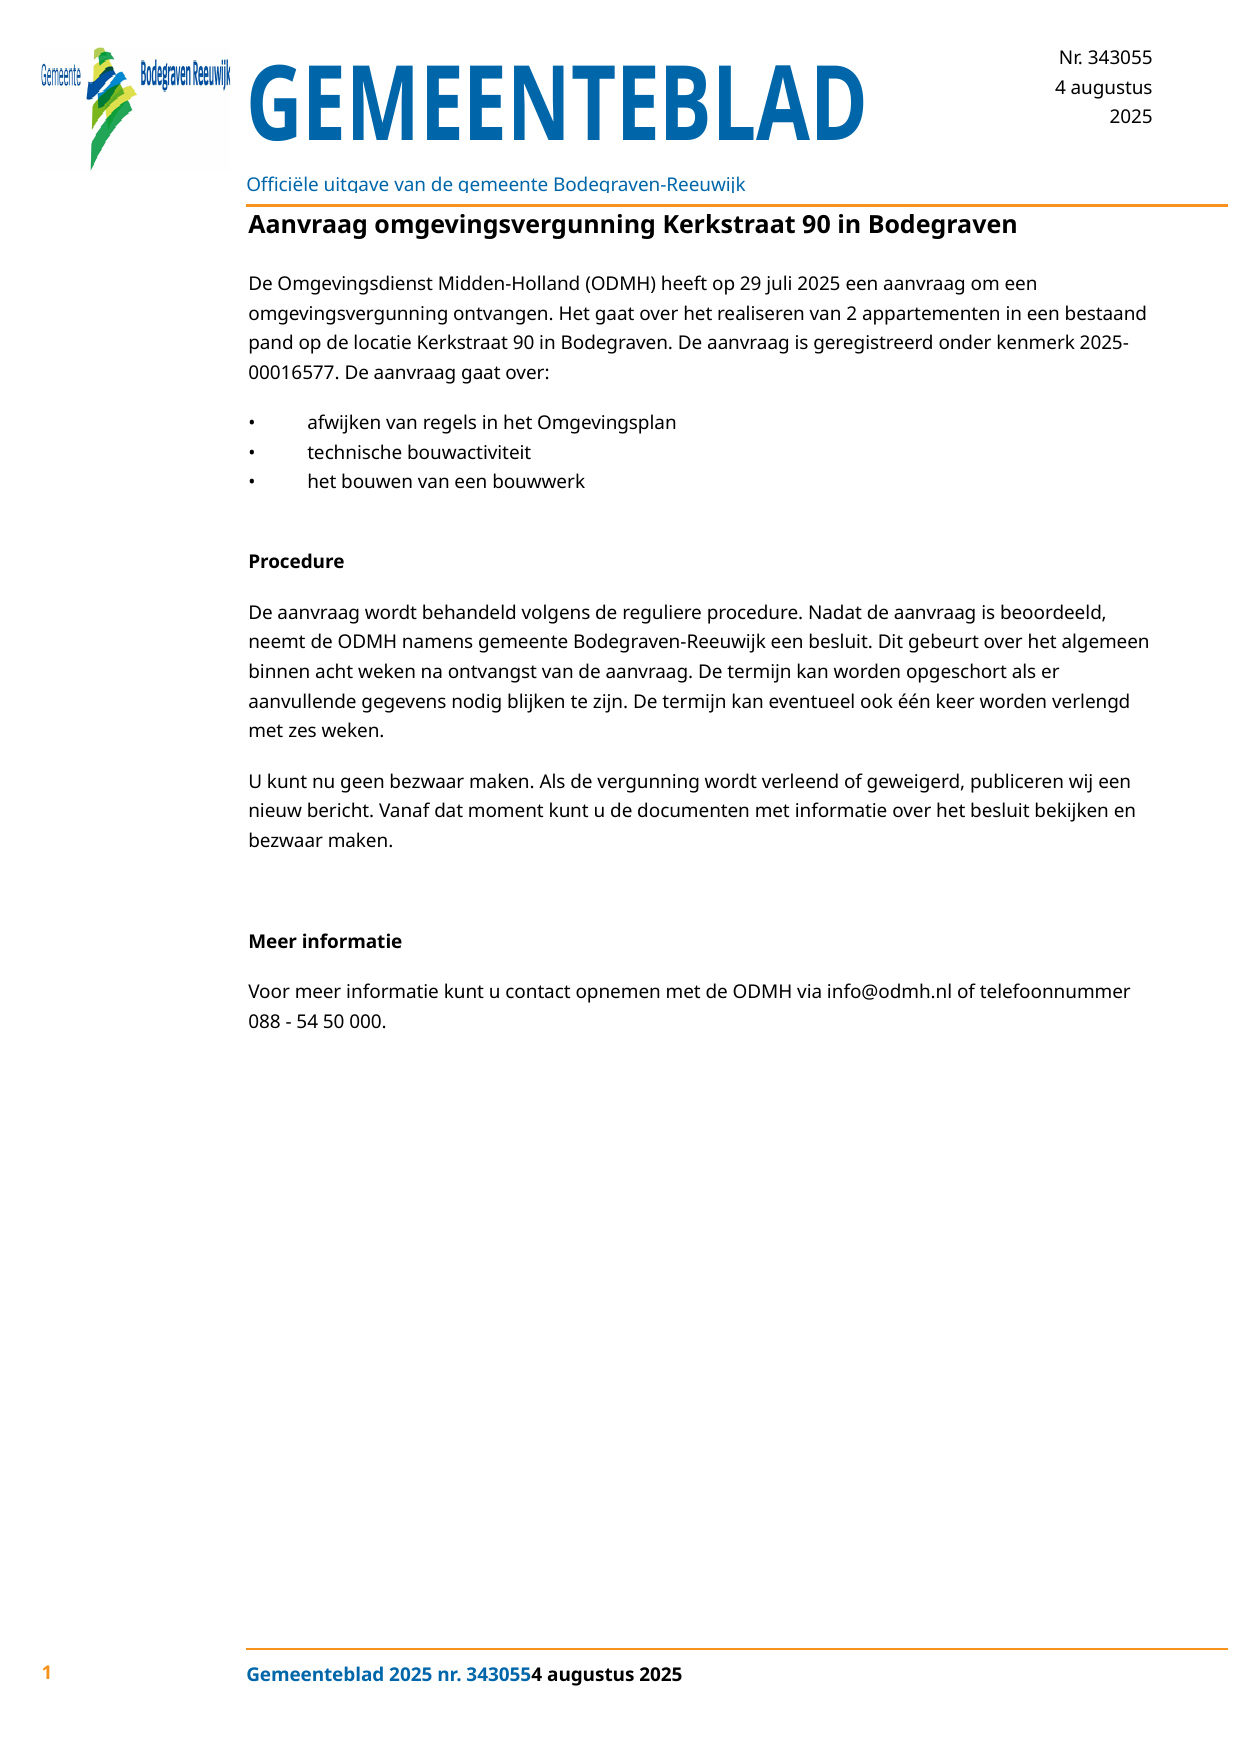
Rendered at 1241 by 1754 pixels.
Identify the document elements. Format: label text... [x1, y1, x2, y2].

text Voor meer informatie kunt u contact opnemen met de ODMH via info@odmh.nl of telefoonnummer 088 - 54 50 000. [248, 978, 1152, 1033]
text Procedure [248, 549, 1152, 574]
text Aanvraag omgevingsvergunning Kerkstraat 90 in Bodegraven [248, 207, 1152, 241]
list het bouwen van een bouwwerk [248, 469, 1152, 494]
text De Omgevingsdienst Midden-Holland (ODMH) heeft op 29 juli 2025 een aanvraag om een omgevingsvergunning ontvangen. Het gaat over het realiseren van 2 appartementen in een bestaand pand op de locatie Kerkstraat 90 in Bodegraven. De aanvraag is geregistreerd onder kenmerk 2025-00016577. De aanvraag gaat over: [248, 270, 1152, 385]
text De aanvraag wordt behandeld volgens de reguliere procedure. Nadat de aanvraag is beoordeeld, neemt de ODMH namens gemeente Bodegraven-Reeuwijk een besluit. Dit gebeurt over het algemeen binnen acht weken na ontvangst van de aanvraag. De termijn kan worden opgeschort als er aanvullende gegevens nodig blijken te zijn. De termijn kan eventueel ook één keer worden verlengd met zes weken. [248, 599, 1152, 743]
text Meer informatie [248, 928, 1152, 953]
text U kunt nu geen bezwaar maken. Als de vergunning wordt verleend of geweigerd, publiceren wij een nieuw bericht. Vanaf dat moment kunt u de documenten met informatie over het besluit bekijken en bezwaar maken. [248, 768, 1152, 853]
list technische bouwactiviteit [248, 439, 1152, 465]
picture [41, 47, 231, 172]
list afwijken van regels in het Omgevingsplan [248, 409, 1152, 435]
